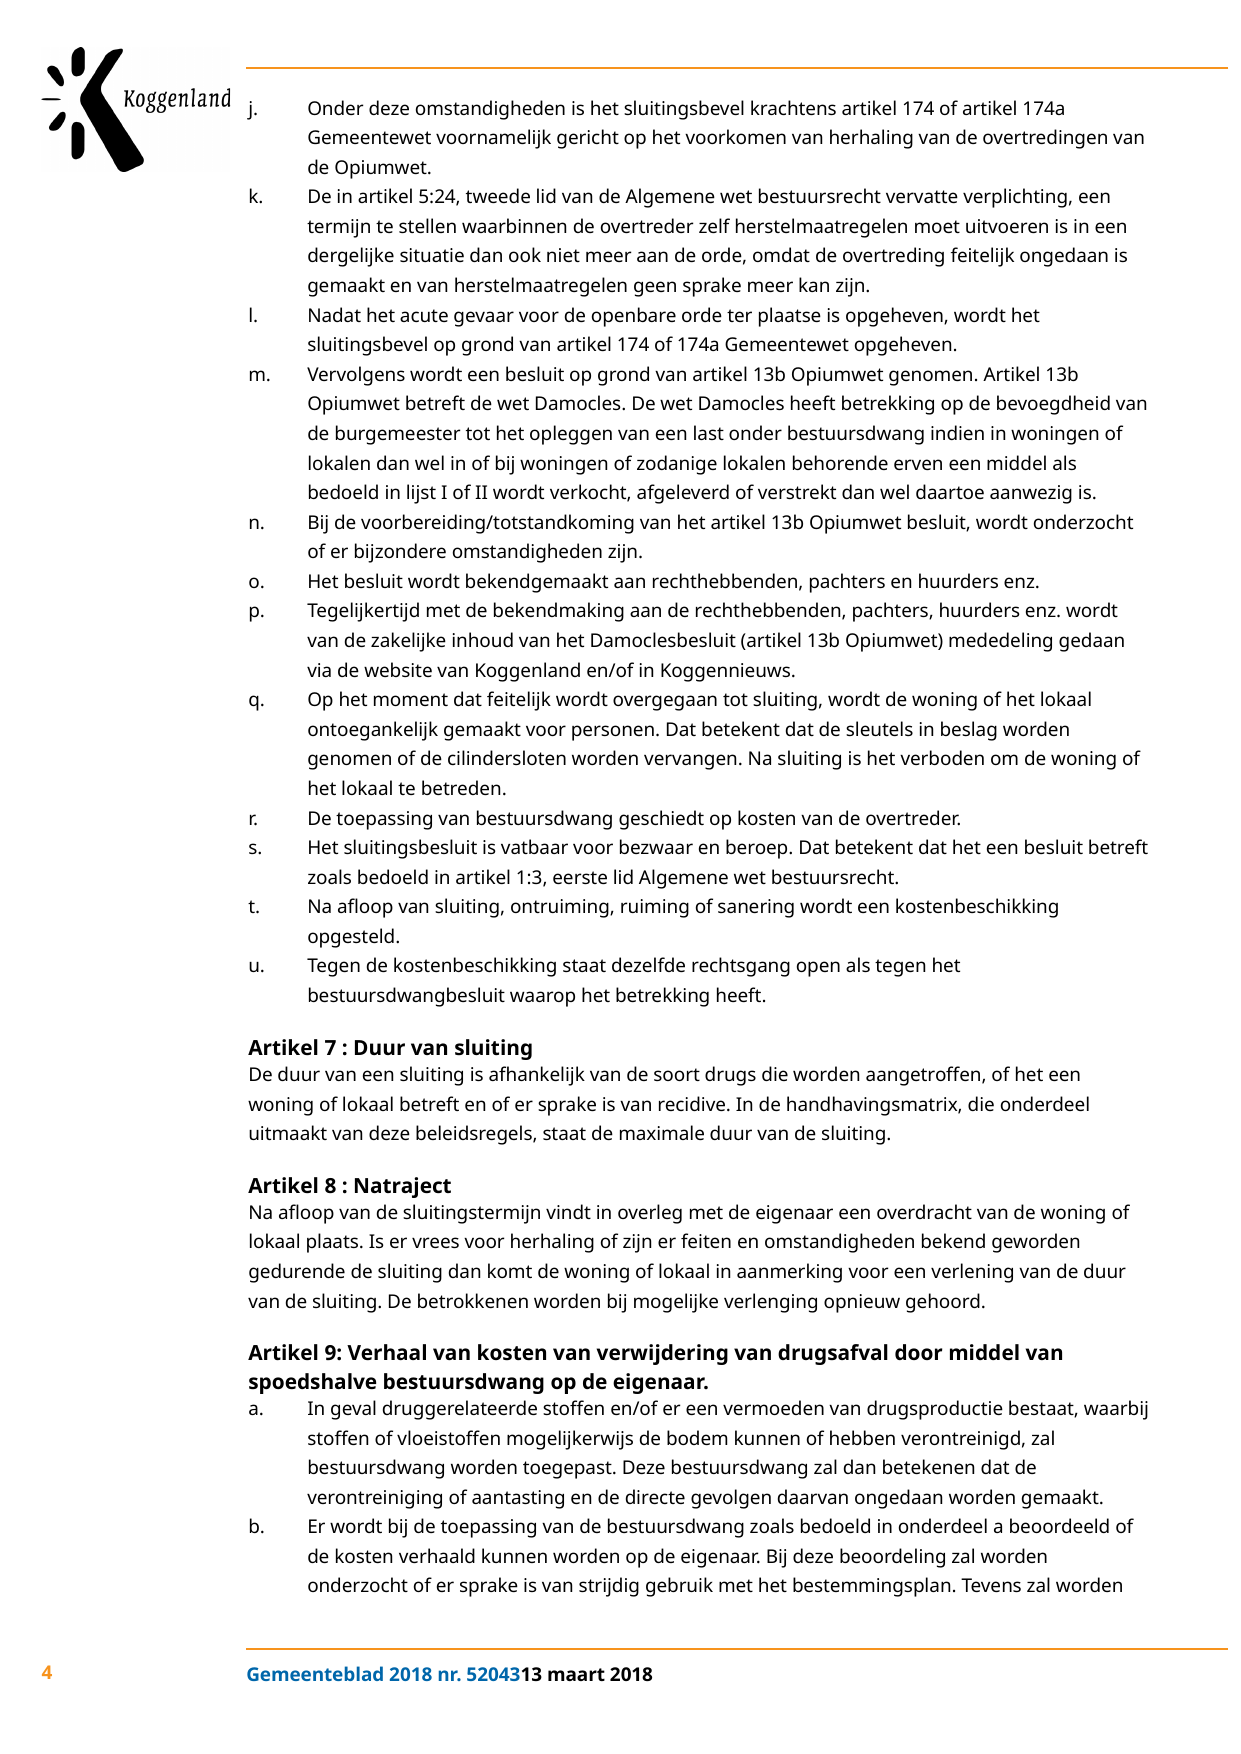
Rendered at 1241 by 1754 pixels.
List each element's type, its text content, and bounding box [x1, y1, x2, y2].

list Bij de voorbereiding/totstandkoming van het artikel 13b Opiumwet besluit, wordt onderzocht of er bijzondere omstandigheden zijn. [248, 509, 1152, 564]
text Artikel 7 : Duur van sluiting [248, 1033, 1152, 1061]
text Artikel 9: Verhaal van kosten van verwijdering van drugsafval door middel van spoedshalve bestuursdwang op de eigenaar. [248, 1338, 1152, 1395]
list Nadat het acute gevaar voor de openbare orde ter plaatse is opgeheven, wordt het sluitingsbevel op grond van artikel 174 of 174a Gemeentewet opgeheven. [248, 302, 1152, 357]
list Onder deze omstandigheden is het sluitingsbevel krachtens artikel 174 of artikel 174a Gemeentewet voornamelijk gericht op het voorkomen van herhaling van de overtredingen van de Opiumwet. [248, 95, 1152, 180]
list In geval druggerelateerde stoffen en/of er een vermoeden van drugsproductie bestaat, waarbij stoffen of vloeistoffen mogelijkerwijs de bodem kunnen of hebben verontreinigd, zal bestuursdwang worden toegepast. Deze bestuursdwang zal dan betekenen dat de verontreiniging of aantasting en de directe gevolgen daarvan ongedaan worden gemaakt. [248, 1395, 1152, 1510]
list De in artikel 5:24, tweede lid van de Algemene wet bestuursrecht vervatte verplichting, een termijn te stellen waarbinnen de overtreder zelf herstelmaatregelen moet uitvoeren is in een dergelijke situatie dan ook niet meer aan de orde, omdat de overtreding feitelijk ongedaan is gemaakt en van herstelmaatregelen geen sprake meer kan zijn. [248, 183, 1152, 298]
list Tegelijkertijd met de bekendmaking aan de rechthebbenden, pachters, huurders enz. wordt van de zakelijke inhoud van het Damoclesbesluit (artikel 13b Opiumwet) mededeling gedaan via de website van Koggenland en/of in Koggennieuws. [248, 598, 1152, 683]
list Het besluit wordt bekendgemaakt aan rechthebbenden, pachters en huurders enz. [248, 568, 1152, 594]
picture [41, 47, 231, 172]
list Op het moment dat feitelijk wordt overgegaan tot sluiting, wordt de woning of het lokaal ontoegankelijk gemaakt voor personen. Dat betekent dat de sleutels in beslag worden genomen of de cilindersloten worden vervangen. Na sluiting is het verboden om de woning of het lokaal te betreden. [248, 686, 1152, 801]
list Vervolgens wordt een besluit op grond van artikel 13b Opiumwet genomen. Artikel 13b Opiumwet betreft de wet Damocles. De wet Damocles heeft betrekking op de bevoegdheid van de burgemeester tot het opleggen van een last onder bestuursdwang indien in woningen of lokalen dan wel in of bij woningen of zodanige lokalen behorende erven een middel als bedoeld in lijst I of II wordt verkocht, afgeleverd of verstrekt dan wel daartoe aanwezig is. [248, 361, 1152, 505]
text Na afloop van de sluitingstermijn vindt in overleg met de eigenaar een overdracht van de woning of lokaal plaats. Is er vrees voor herhaling of zijn er feiten en omstandigheden bekend geworden gedurende de sluiting dan komt de woning of lokaal in aanmerking voor een verlening van de duur van de sluiting. De betrokkenen worden bij mogelijke verlenging opnieuw gehoord. [248, 1199, 1152, 1314]
text De duur van een sluiting is afhankelijk van de soort drugs die worden aangetroffen, of het een woning of lokaal betreft en of er sprake is van recidive. In de handhavingsmatrix, die onderdeel uitmaakt van deze beleidsregels, staat de maximale duur van de sluiting. [248, 1061, 1152, 1146]
list Tegen de kostenbeschikking staat dezelfde rechtsgang open als tegen het bestuursdwangbesluit waarop het betrekking heeft. [248, 953, 1152, 1008]
list Het sluitingsbesluit is vatbaar voor bezwaar en beroep. Dat betekent dat het een besluit betreft zoals bedoeld in artikel 1:3, eerste lid Algemene wet bestuursrecht. [248, 834, 1152, 890]
list De toepassing van bestuursdwang geschiedt op kosten van de overtreder. [248, 805, 1152, 831]
list Er wordt bij de toepassing van de bestuursdwang zoals bedoeld in onderdeel a beoordeeld of de kosten verhaald kunnen worden op de eigenaar. Bij deze beoordeling zal worden onderzocht of er sprake is van strijdig gebruik met het bestemmingsplan. Tevens zal worden [248, 1513, 1152, 1598]
text Artikel 8 : Natraject [248, 1171, 1152, 1199]
list Na afloop van sluiting, ontruiming, ruiming of sanering wordt een kostenbeschikking opgesteld. [248, 893, 1152, 949]
